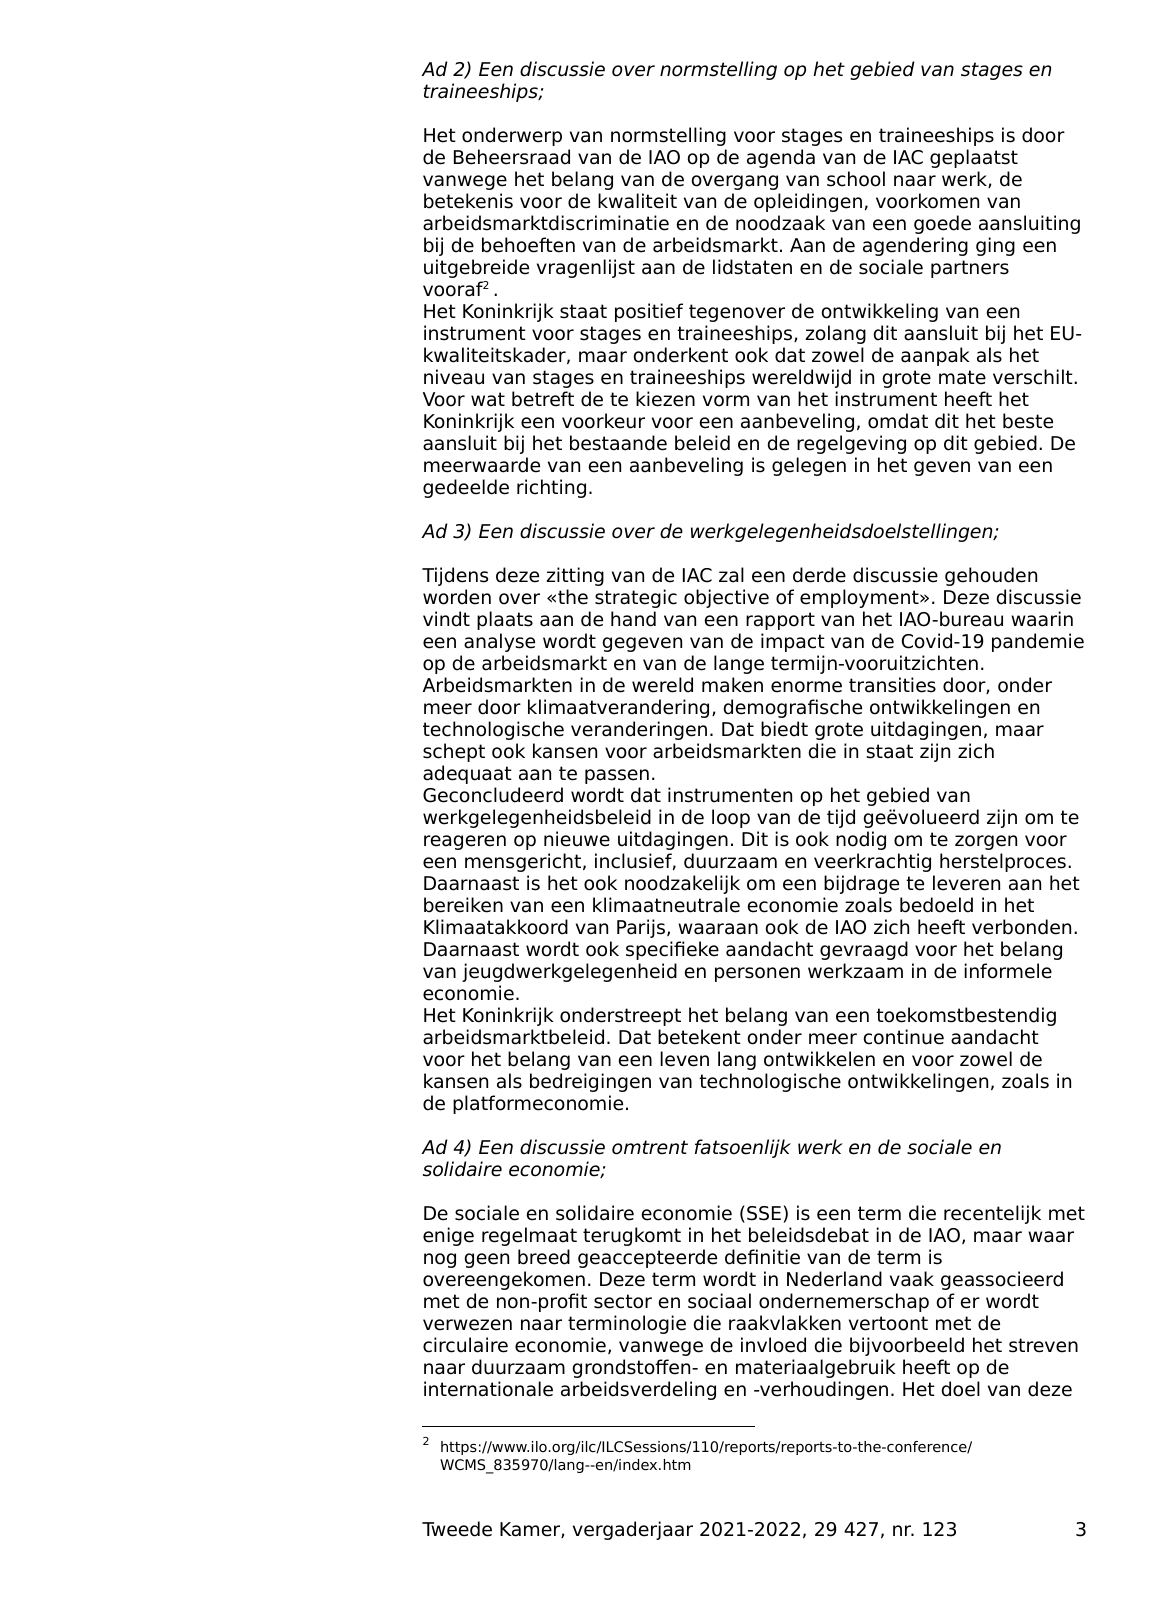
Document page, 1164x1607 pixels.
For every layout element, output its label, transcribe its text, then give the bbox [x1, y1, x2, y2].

text https://www.ilo.org/ilc/ILCSessions/110/reports/reports-to-the-conference/WCMS_835970/lang--en/index.htm [422, 1435, 1087, 1474]
subtitle Ad 4) Een discussie omtrent fatsoenlijk werk en de sociale en solidaire economie; [422, 1137, 1087, 1181]
text Geconcludeerd wordt dat instrumenten op het gebied van werkgelegenheidsbeleid in de loop van de tijd geëvolueerd zijn om te reageren op nieuwe uitdagingen. Dit is ook nodig om te zorgen voor een mensgericht, inclusief, duurzaam en veerkrachtig herstelproces. Daarnaast is het ook noodzakelijk om een bijdrage te leveren aan het bereiken van een klimaatneutrale economie zoals bedoeld in het Klimaatakkoord van Parijs, waaraan ook de IAO zich heeft verbonden. Daarnaast wordt ook specifieke aandacht gevraagd voor het belang van jeugdwerkgelegenheid en personen werkzaam in de informele economie. [422, 785, 1087, 1005]
text De sociale en solidaire economie (SSE) is een term die recentelijk met enige regelmaat terugkomt in het beleidsdebat in de IAO, maar waar nog geen breed geaccepteerde definitie van de term is overeengekomen. Deze term wordt in Nederland vaak geassocieerd met de non-profit sector en sociaal ondernemerschap of er wordt verwezen naar terminologie die raakvlakken vertoont met de circulaire economie, vanwege de invloed die bijvoorbeeld het streven naar duurzaam grondstoffen- en materiaalgebruik heeft op de internationale arbeidsverdeling en -verhoudingen. Het doel van deze [422, 1203, 1087, 1401]
text Tijdens deze zitting van de IAC zal een derde discussie gehouden worden over «the strategic objective of employment». Deze discussie vindt plaats aan de hand van een rapport van het IAO-bureau waarin een analyse wordt gegeven van de impact van de Covid-19 pandemie op de arbeidsmarkt en van de lange termijn-vooruitzichten. Arbeidsmarkten in de wereld maken enorme transities door, onder meer door klimaatverandering, demografische ontwikkelingen en technologische veranderingen. Dat biedt grote uitdagingen, maar schept ook kansen voor arbeidsmarkten die in staat zijn zich adequaat aan te passen. [422, 565, 1087, 785]
text Het Koninkrijk staat positief tegenover de ontwikkeling van een instrument voor stages en traineeships, zolang dit aansluit bij het EU-kwaliteitskader, maar onderkent ook dat zowel de aanpak als het niveau van stages en traineeships wereldwijd in grote mate verschilt. Voor wat betreft de te kiezen vorm van het instrument heeft het Koninkrijk een voorkeur voor een aanbeveling, omdat dit het beste aansluit bij het bestaande beleid en de regelgeving op dit gebied. De meerwaarde van een aanbeveling is gelegen in het geven van een gedeelde richting. [422, 301, 1087, 499]
text Het Koninkrijk onderstreept het belang van een toekomstbestendig arbeidsmarktbeleid. Dat betekent onder meer continue aandacht voor het belang van een leven lang ontwikkelen en voor zowel de kansen als bedreigingen van technologische ontwikkelingen, zoals in de platformeconomie. [422, 1005, 1087, 1115]
text Het onderwerp van normstelling voor stages en traineeships is door de Beheersraad van de IAO op de agenda van de IAC geplaatst vanwege het belang van de overgang van school naar werk, de betekenis voor de kwaliteit van de opleidingen, voorkomen van arbeidsmarktdiscriminatie en de noodzaak van een goede aansluiting bij de behoeften van de arbeidsmarkt. Aan de agendering ging een uitgebreide vragenlijst aan de lidstaten en de sociale partners vooraf. [422, 125, 1087, 301]
subtitle Ad 2) Een discussie over normstelling op het gebied van stages en traineeships; [422, 59, 1087, 103]
subtitle Ad 3) Een discussie over de werkgelegenheidsdoelstellingen; [422, 521, 1087, 543]
